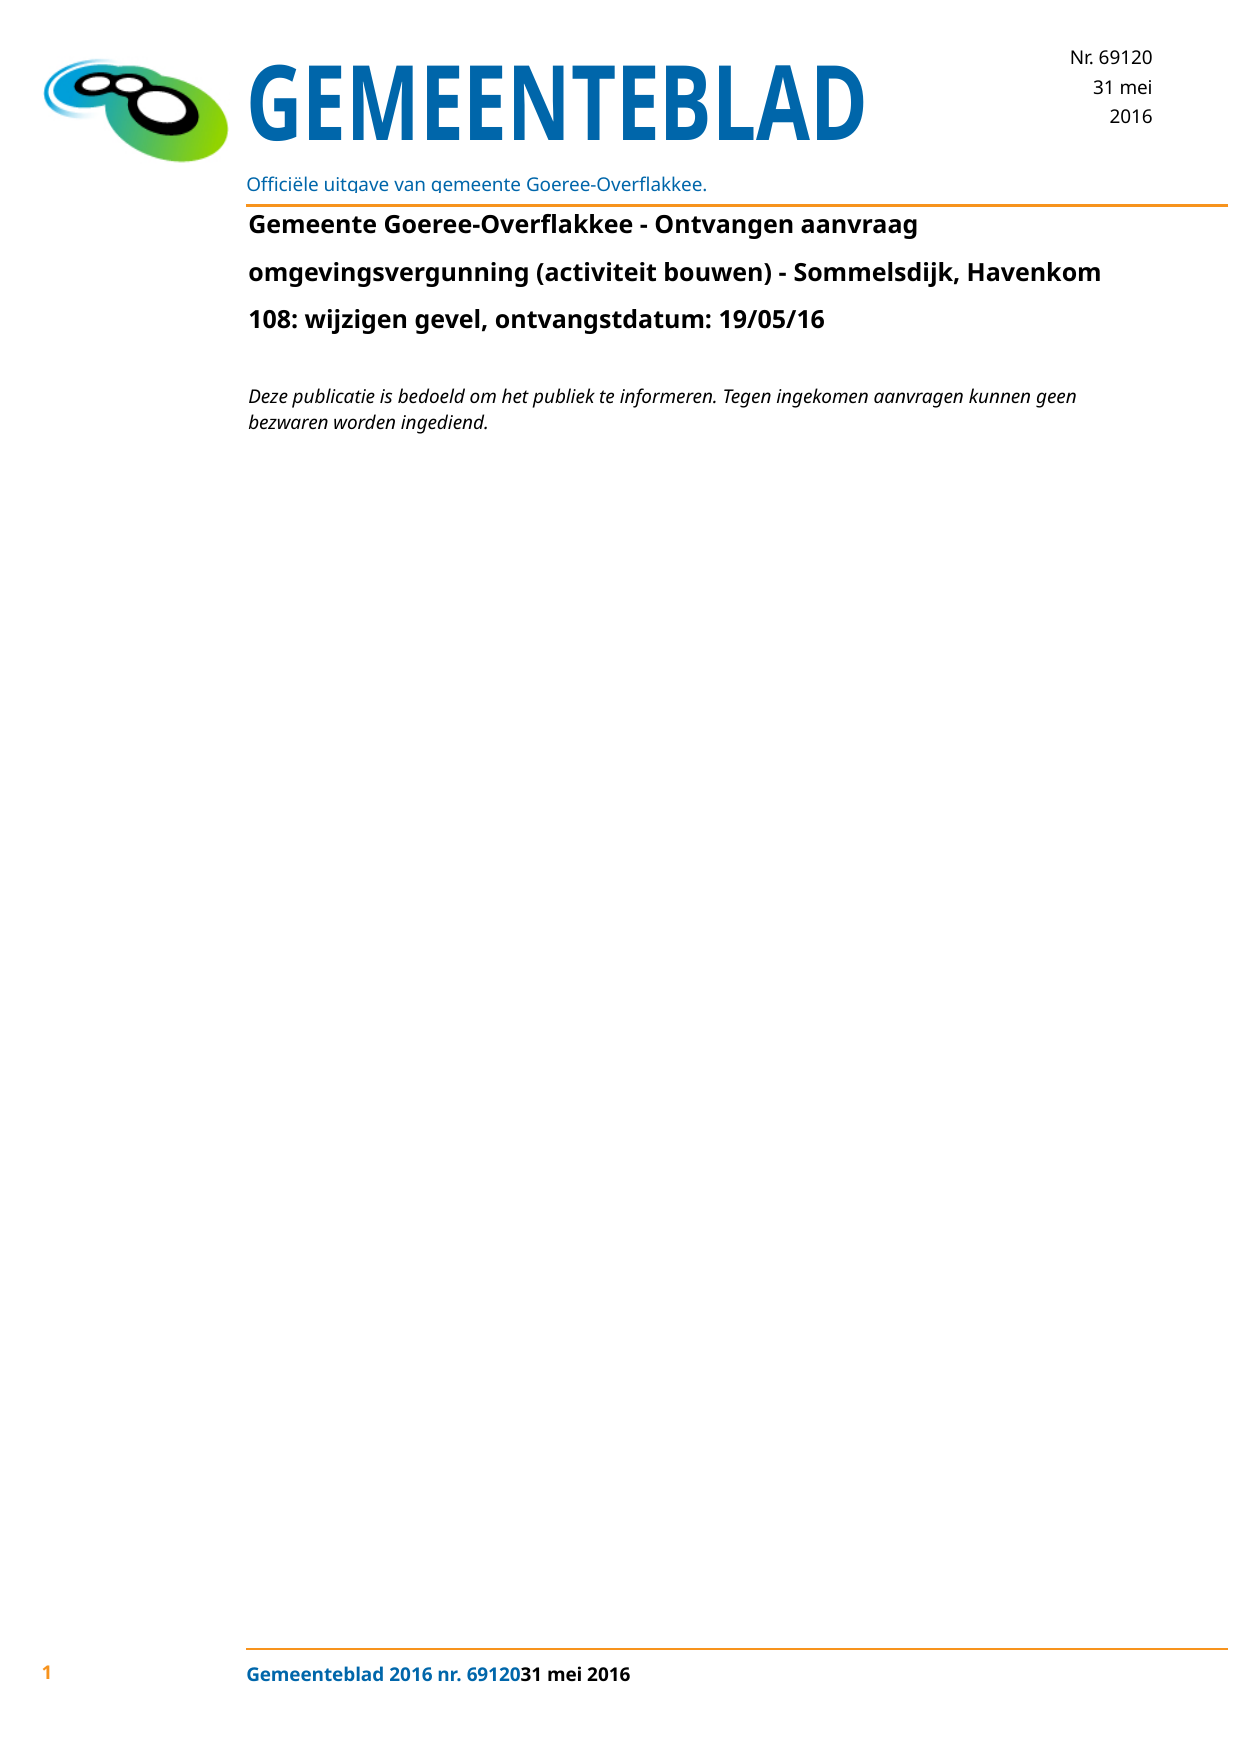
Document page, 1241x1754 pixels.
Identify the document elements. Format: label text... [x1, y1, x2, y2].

text Deze publicatie is bedoeld om het publiek te informeren. Tegen ingekomen aanvragen kunnen geen bezwaren worden ingediend. [248, 384, 1152, 435]
text Gemeente Goeree-Overflakkee - Ontvangen aanvraag omgevingsvergunning (activiteit bouwen) - Sommelsdijk, Havenkom 108: wijzigen gevel, ontvangstdatum: 19/05/16 [248, 207, 1152, 336]
picture [41, 47, 231, 172]
